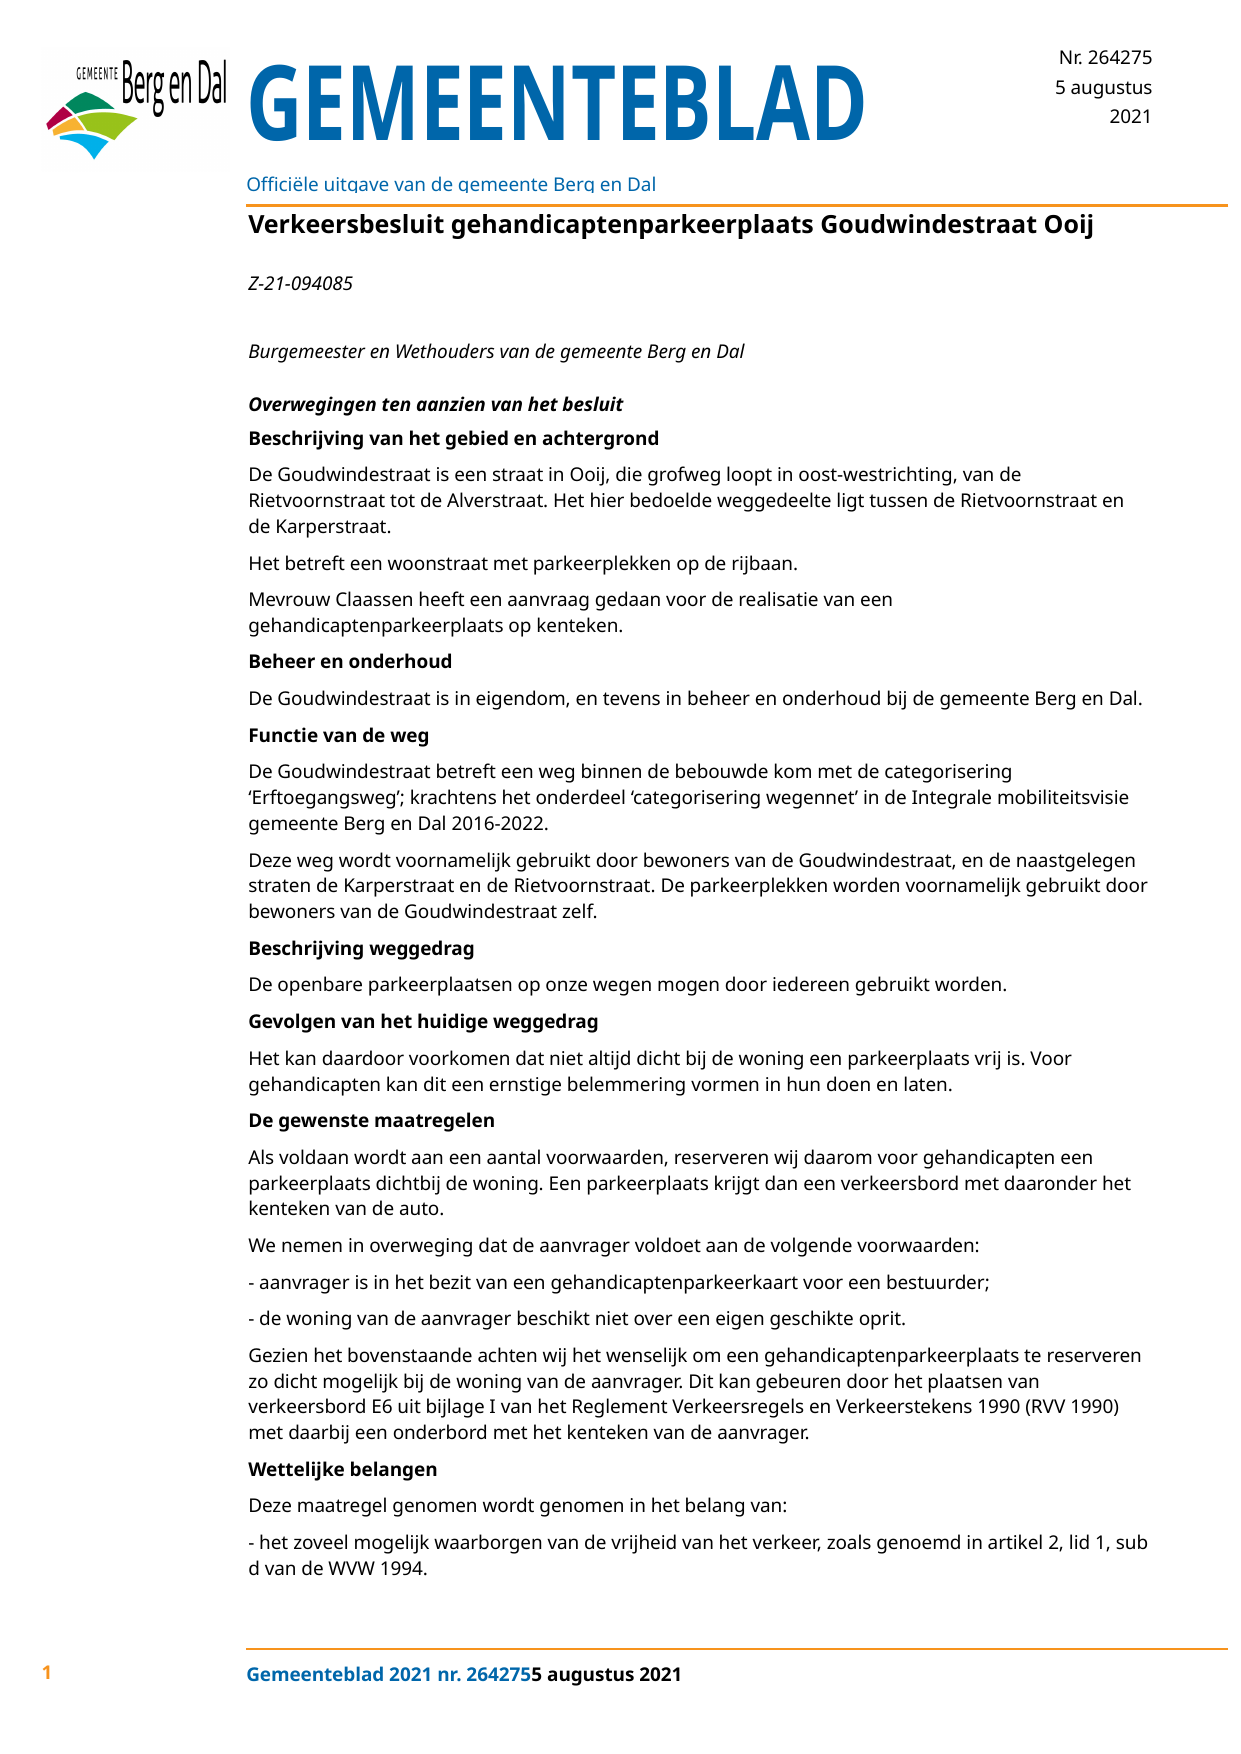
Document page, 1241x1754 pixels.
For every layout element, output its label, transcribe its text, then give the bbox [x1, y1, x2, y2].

text Het betreft een woonstraat met parkeerplekken op de rijbaan. [248, 550, 1152, 575]
text - de woning van de aanvrager beschikt niet over een eigen geschikte oprit. [248, 1306, 1152, 1331]
text Verkeersbesluit gehandicaptenparkeerplaats Goudwindestraat Ooij [248, 207, 1152, 241]
text Burgemeester en Wethouders van de gemeente Berg en Dal [248, 338, 1152, 364]
text Beheer en onderhoud [248, 649, 1152, 674]
text De openbare parkeerplaatsen op onze wegen mogen door iedereen gebruikt worden. [248, 972, 1152, 997]
text Wettelijke belangen [248, 1456, 1152, 1482]
text Overwegingen ten aanzien van het besluit [248, 391, 1152, 417]
picture [41, 47, 231, 172]
text - het zoveel mogelijk waarborgen van de vrijheid van het verkeer, zoals genoemd in artikel 2, lid 1, sub d van de WVW 1994. [248, 1529, 1152, 1581]
text Functie van de weg [248, 722, 1152, 748]
text Beschrijving weggedrag [248, 935, 1152, 961]
text De gewenste maatregelen [248, 1107, 1152, 1133]
text Deze weg wordt voornamelijk gebruikt door bewoners van de Goudwindestraat, en de naastgelegen straten de Karperstraat en de Rietvoornstraat. De parkeerplekken worden voornamelijk gebruikt door bewoners van de Goudwindestraat zelf. [248, 847, 1152, 924]
text Gezien het bovenstaande achten wij het wenselijk om een gehandicaptenparkeerplaats te reserveren zo dicht mogelijk bij de woning van de aanvrager. Dit kan gebeuren door het plaatsen van verkeersbord E6 uit bijlage I van het Reglement Verkeersregels en Verkeerstekens 1990 (RVV 1990) met daarbij een onderbord met het kenteken van de aanvrager. [248, 1342, 1152, 1445]
text De Goudwindestraat is een straat in Ooij, die grofweg loopt in oost-westrichting, van de Rietvoornstraat tot de Alverstraat. Het hier bedoelde weggedeelte ligt tussen de Rietvoornstraat en de Karperstraat. [248, 462, 1152, 539]
text Als voldaan wordt aan een aantal voorwaarden, reserveren wij daarom voor gehandicapten een parkeerplaats dichtbij de woning. Een parkeerplaats krijgt dan een verkeersbord met daaronder het kenteken van de auto. [248, 1144, 1152, 1221]
text We nemen in overweging dat de aanvrager voldoet aan de volgende voorwaarden: [248, 1232, 1152, 1258]
text De Goudwindestraat is in eigendom, en tevens in beheer en onderhoud bij de gemeente Berg en Dal. [248, 685, 1152, 711]
text Beschrijving van het gebied en achtergrond [248, 425, 1152, 451]
text Z-21-094085 [248, 270, 1152, 296]
text De Goudwindestraat betreft een weg binnen de bebouwde kom met de categorisering ‘Erftoegangsweg’; krachtens het onderdeel ‘categorisering wegennet’ in de Integrale mobiliteitsvisie gemeente Berg en Dal 2016-2022. [248, 759, 1152, 836]
text Gevolgen van het huidige weggedrag [248, 1008, 1152, 1034]
text Deze maatregel genomen wordt genomen in het belang van: [248, 1493, 1152, 1518]
text Mevrouw Claassen heeft een aanvraag gedaan voor de realisatie van een gehandicaptenparkeerplaats op kenteken. [248, 586, 1152, 638]
text - aanvrager is in het bezit van een gehandicaptenparkeerkaart voor een bestuurder; [248, 1269, 1152, 1294]
text Het kan daardoor voorkomen dat niet altijd dicht bij de woning een parkeerplaats vrij is. Voor gehandicapten kan dit een ernstige belemmering vormen in hun doen en laten. [248, 1045, 1152, 1096]
